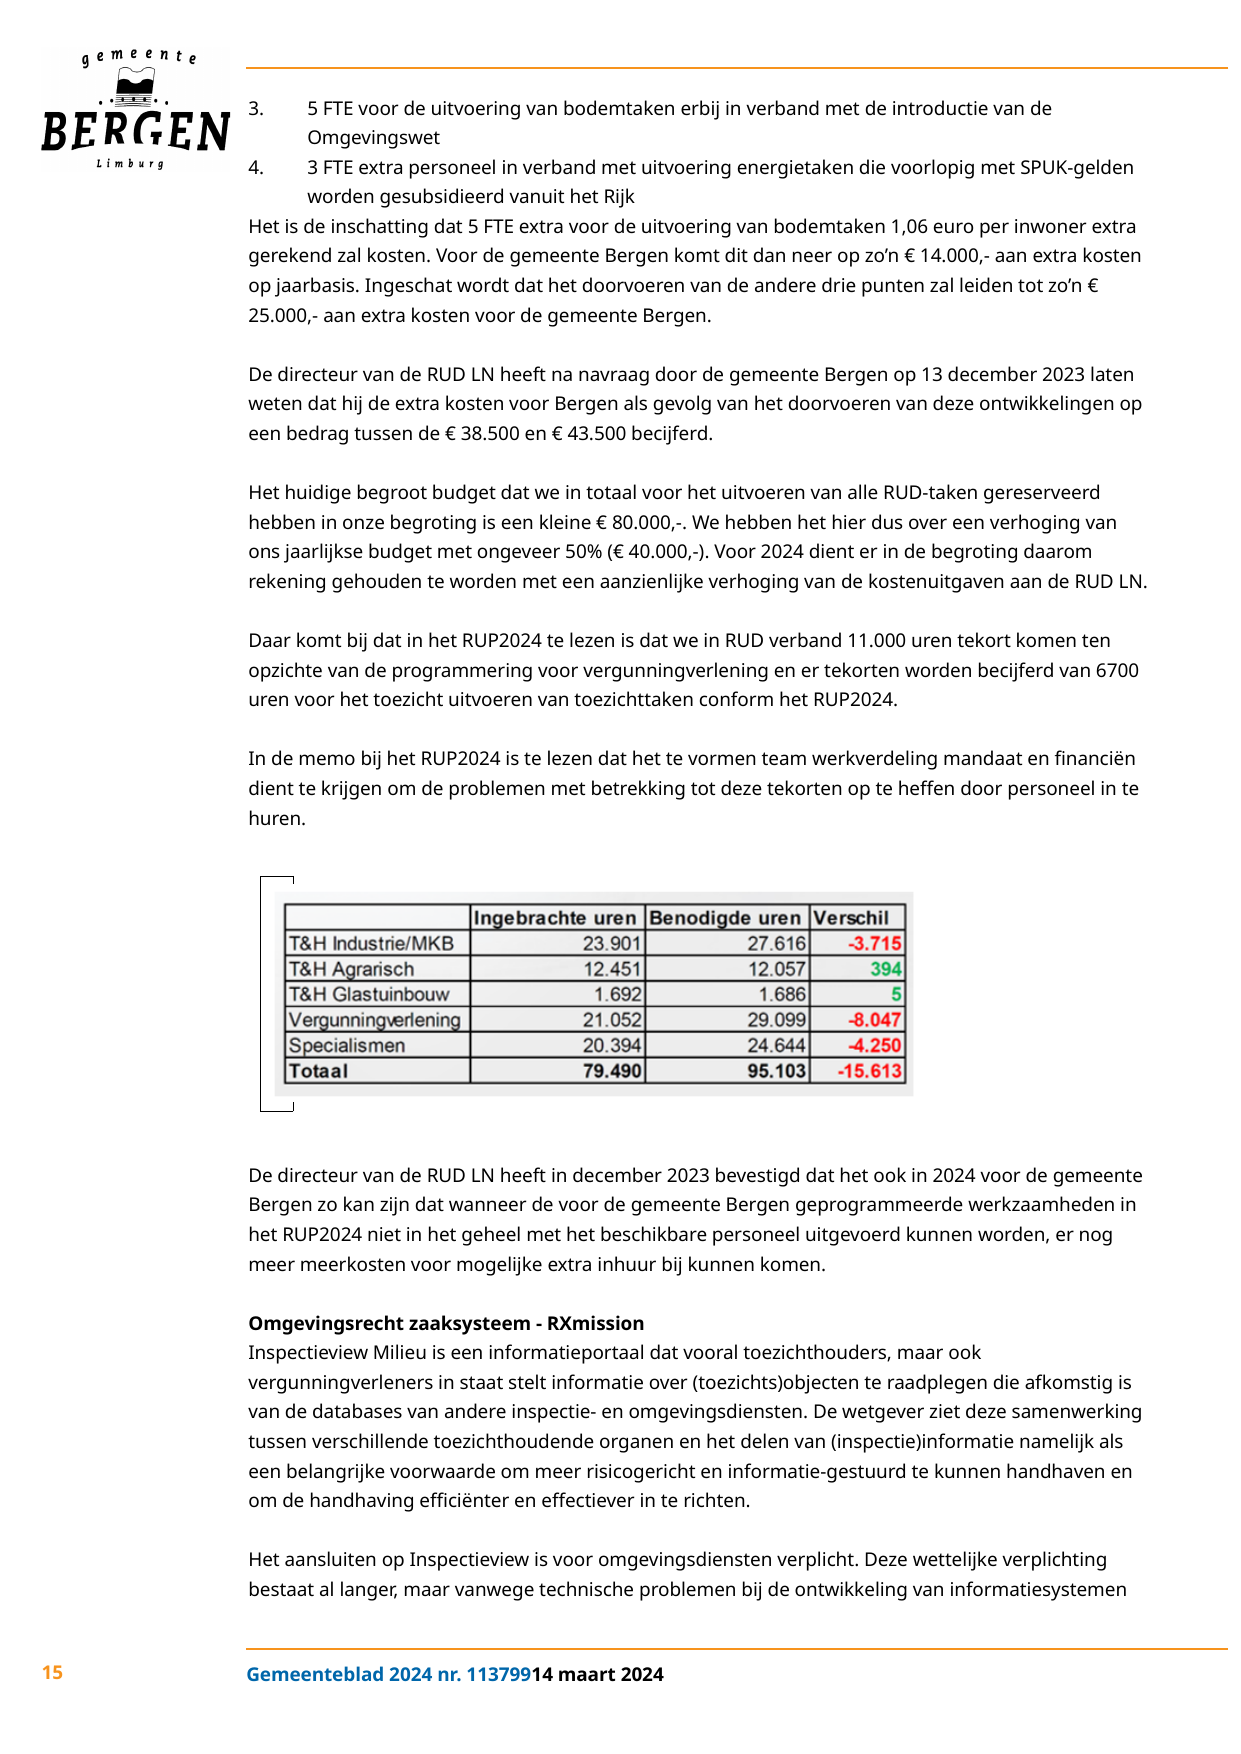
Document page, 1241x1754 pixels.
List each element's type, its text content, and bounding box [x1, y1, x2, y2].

text Daar komt bij dat in het RUP2024 te lezen is dat we in RUD verband 11.000 uren tekort komen ten opzichte van de programmering voor vergunningverlening en er tekorten worden becijferd van 6700 uren voor het toezicht uitvoeren van toezichttaken conform het RUP2024. [248, 627, 1152, 712]
list 3 FTE extra personeel in verband met uitvoering energietaken die voorlopig met SPUK-gelden worden gesubsidieerd vanuit het Rijk [248, 154, 1152, 209]
text Omgevingsrecht zaaksysteem - RXmission [248, 1310, 1152, 1336]
picture [41, 47, 231, 172]
list 5 FTE voor de uitvoering van bodemtaken erbij in verband met de introductie van de Omgevingswet [248, 95, 1152, 150]
text In de memo bij het RUP2024 is te lezen dat het te vormen team werkverdeling mandaat en financiën dient te krijgen om de problemen met betrekking tot deze tekorten op te heffen door personeel in te huren. [248, 746, 1152, 831]
text De directeur van de RUD LN heeft in december 2023 bevestigd dat het ook in 2024 voor de gemeente Bergen zo kan zijn dat wanneer de voor de gemeente Bergen geprogrammeerde werkzaamheden in het RUP2024 niet in het geheel met het beschikbare personeel uitgevoerd kunnen worden, er nog meer meerkosten voor mogelijke extra inhuur bij kunnen komen. [248, 1162, 1152, 1276]
text Inspectieview Milieu is een informatieportaal dat vooral toezichthouders, maar ook vergunningverleners in staat stelt informatie over (toezichts)objecten te raadplegen die afkomstig is van de databases van andere inspectie- en omgevingsdiensten. De wetgever ziet deze samenwerking tussen verschillende toezichthoudende organen en het delen van (inspectie)informatie namelijk als een belangrijke voorwaarde om meer risicogericht en informatie-gestuurd te kunnen handhaven en om de handhaving efficiënter en effectiever in te richten. [248, 1339, 1152, 1513]
picture [268, 884, 918, 1102]
text De directeur van de RUD LN heeft na navraag door de gemeente Bergen op 13 december 2023 laten weten dat hij de extra kosten voor Bergen als gevolg van het doorvoeren van deze ontwikkelingen op een bedrag tussen de € 38.500 en € 43.500 becijferd. [248, 361, 1152, 446]
text Het aansluiten op Inspectieview is voor omgevingsdiensten verplicht. Deze wettelijke verplichting bestaat al langer, maar vanwege technische problemen bij de ontwikkeling van informatiesystemen [248, 1547, 1152, 1602]
text Het huidige begroot budget dat we in totaal voor het uitvoeren van alle RUD-taken gereserveerd hebben in onze begroting is een kleine € 80.000,-. We hebben het hier dus over een verhoging van ons jaarlijkse budget met ongeveer 50% (€ 40.000,-). Voor 2024 dient er in de begroting daarom rekening gehouden te worden met een aanzienlijke verhoging van de kostenuitgaven aan de RUD LN. [248, 479, 1152, 594]
text Het is de inschatting dat 5 FTE extra voor de uitvoering van bodemtaken 1,06 euro per inwoner extra gerekend zal kosten. Voor de gemeente Bergen komt dit dan neer op zo’n € 14.000,- aan extra kosten op jaarbasis. Ingeschat wordt dat het doorvoeren van de andere drie punten zal leiden tot zo’n € 25.000,- aan extra kosten voor de gemeente Bergen. [248, 213, 1152, 328]
